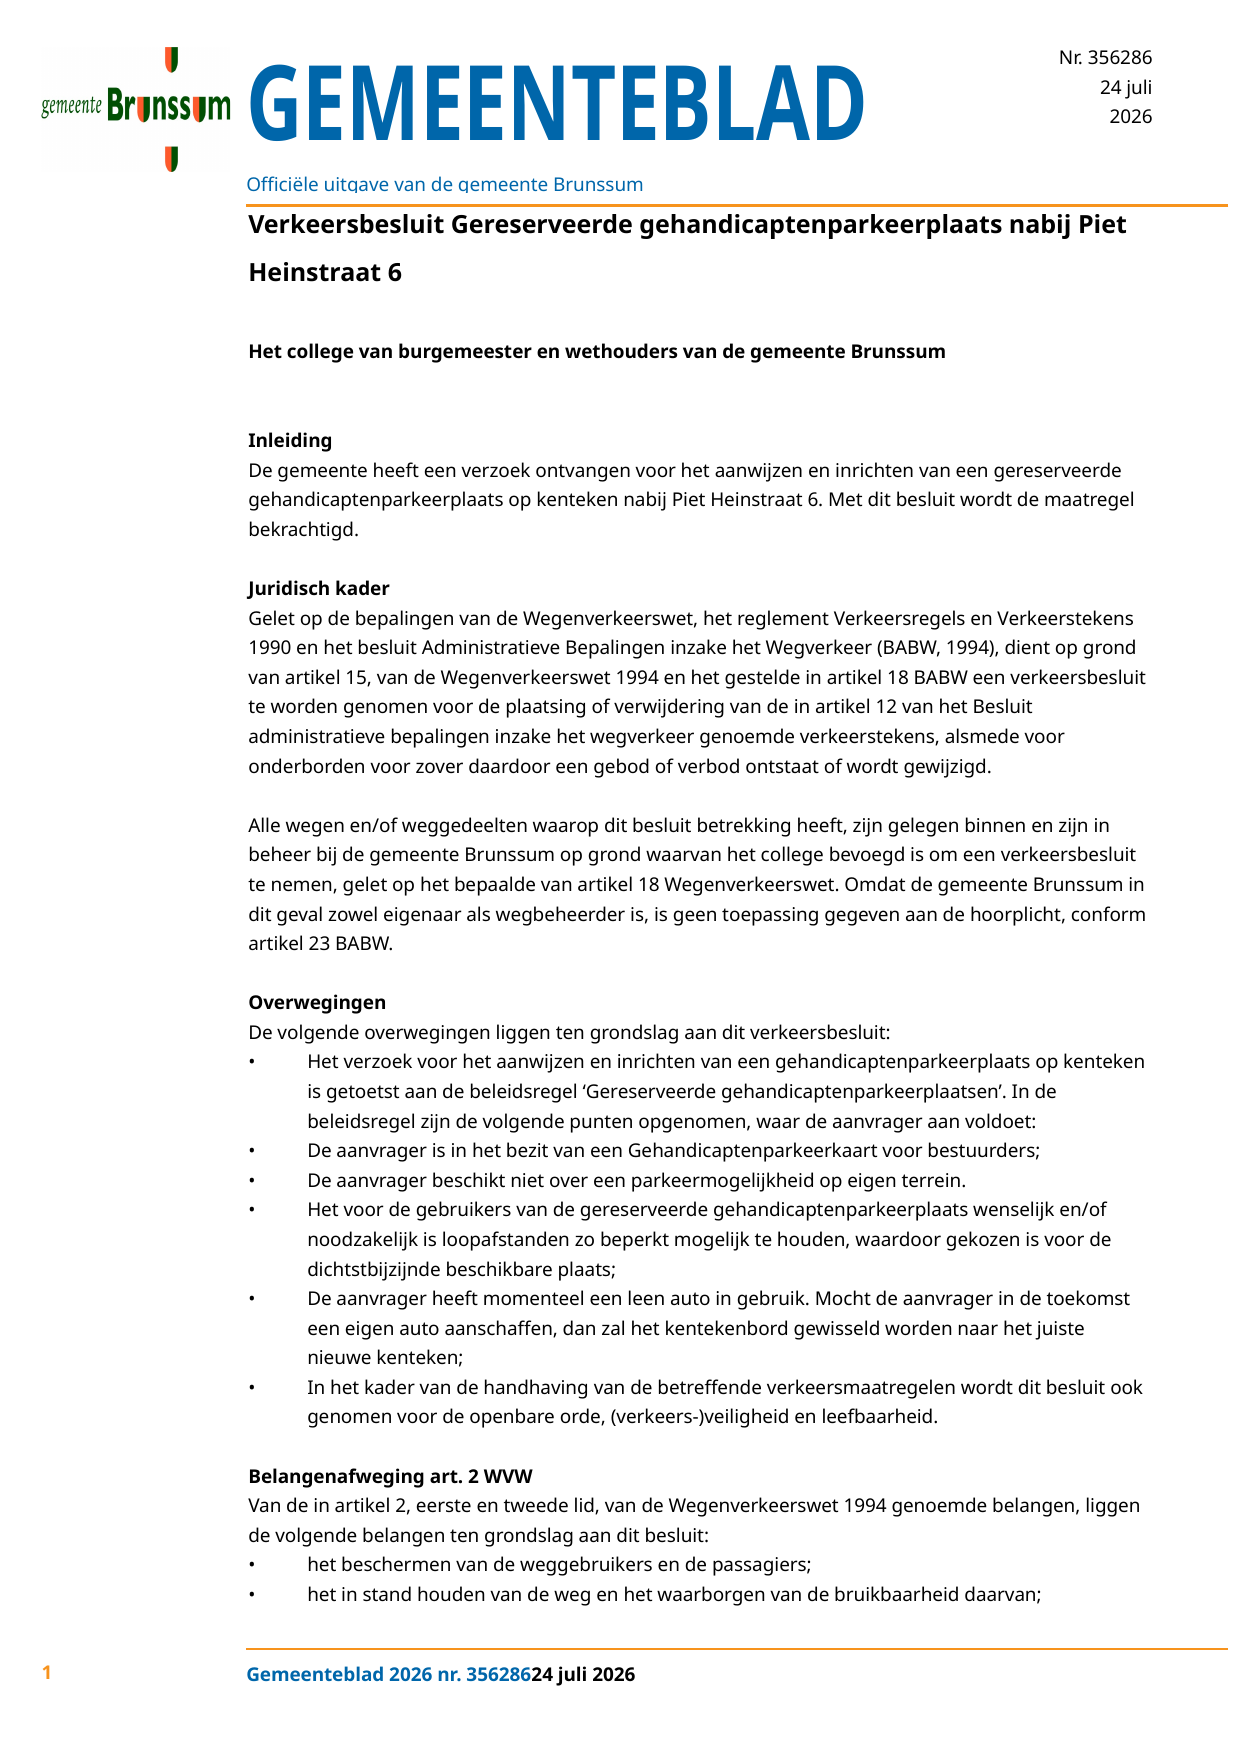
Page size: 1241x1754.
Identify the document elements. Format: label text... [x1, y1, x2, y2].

list het in stand houden van de weg en het waarborgen van de bruikbaarheid daarvan; [248, 1581, 1152, 1607]
text De volgende overwegingen liggen ten grondslag aan dit verkeersbesluit: [248, 1019, 1152, 1045]
text Gelet op de bepalingen van de Wegenverkeerswet, het reglement Verkeersregels en Verkeerstekens 1990 en het besluit Administratieve Bepalingen inzake het Wegverkeer (BABW, 1994), dient op grond van artikel 15, van de Wegenverkeerswet 1994 en het gestelde in artikel 18 BABW een verkeersbesluit te worden genomen voor de plaatsing of verwijdering van de in artikel 12 van het Besluit administratieve bepalingen inzake het wegverkeer genoemde verkeerstekens, alsmede voor onderborden voor zover daardoor een gebod of verbod ontstaat of wordt gewijzigd. [248, 605, 1152, 778]
text Het college van burgemeester en wethouders van de gemeente Brunssum [248, 339, 1152, 364]
text Alle wegen en/of weggedeelten waarop dit besluit betrekking heeft, zijn gelegen binnen en zijn in beheer bij de gemeente Brunssum op grond waarvan het college bevoegd is om een verkeersbesluit te nemen, gelet op het bepaalde van artikel 18 Wegenverkeerswet. Omdat de gemeente Brunssum in dit geval zowel eigenaar als wegbeheerder is, is geen toepassing gegeven aan de hoorplicht, conform artikel 23 BABW. [248, 812, 1152, 956]
text Overwegingen [248, 989, 1152, 1015]
list het beschermen van de weggebruikers en de passagiers; [248, 1552, 1152, 1577]
text De gemeente heeft een verzoek ontvangen voor het aanwijzen en inrichten van een gereserveerde gehandicaptenparkeerplaats op kenteken nabij Piet Heinstraat 6. Met dit besluit wordt de maatregel bekrachtigd. [248, 457, 1152, 542]
list Het verzoek voor het aanwijzen en inrichten van een gehandicaptenparkeerplaats op kenteken is getoetst aan de beleidsregel ‘Gereserveerde gehandicaptenparkeerplaatsen’. In de beleidsregel zijn de volgende punten opgenomen, waar de aanvrager aan voldoet: [248, 1049, 1152, 1133]
text Belangenafweging art. 2 WVW [248, 1463, 1152, 1488]
list De aanvrager beschikt niet over een parkeermogelijkheid op eigen terrein. [248, 1167, 1152, 1193]
list De aanvrager heeft momenteel een leen auto in gebruik. Mocht de aanvrager in de toekomst een eigen auto aanschaffen, dan zal het kentekenbord gewisseld worden naar het juiste nieuwe kenteken; [248, 1285, 1152, 1370]
list Het voor de gebruikers van de gereserveerde gehandicaptenparkeerplaats wenselijk en/of noodzakelijk is loopafstanden zo beperkt mogelijk te houden, waardoor gekozen is voor de dichtstbijzijnde beschikbare plaats; [248, 1197, 1152, 1281]
picture [41, 47, 231, 172]
list In het kader van de handhaving van de betreffende verkeersmaatregelen wordt dit besluit ook genomen voor de openbare orde, (verkeers-)veiligheid en leefbaarheid. [248, 1374, 1152, 1429]
text Inleiding [248, 427, 1152, 453]
text Van de in artikel 2, eerste en tweede lid, van de Wegenverkeerswet 1994 genoemde belangen, liggen de volgende belangen ten grondslag aan dit besluit: [248, 1492, 1152, 1548]
text Verkeersbesluit Gereserveerde gehandicaptenparkeerplaats nabij Piet Heinstraat 6 [248, 207, 1152, 288]
list De aanvrager is in het bezit van een Gehandicaptenparkeerkaart voor bestuurders; [248, 1137, 1152, 1163]
text Juridisch kader [248, 575, 1152, 601]
